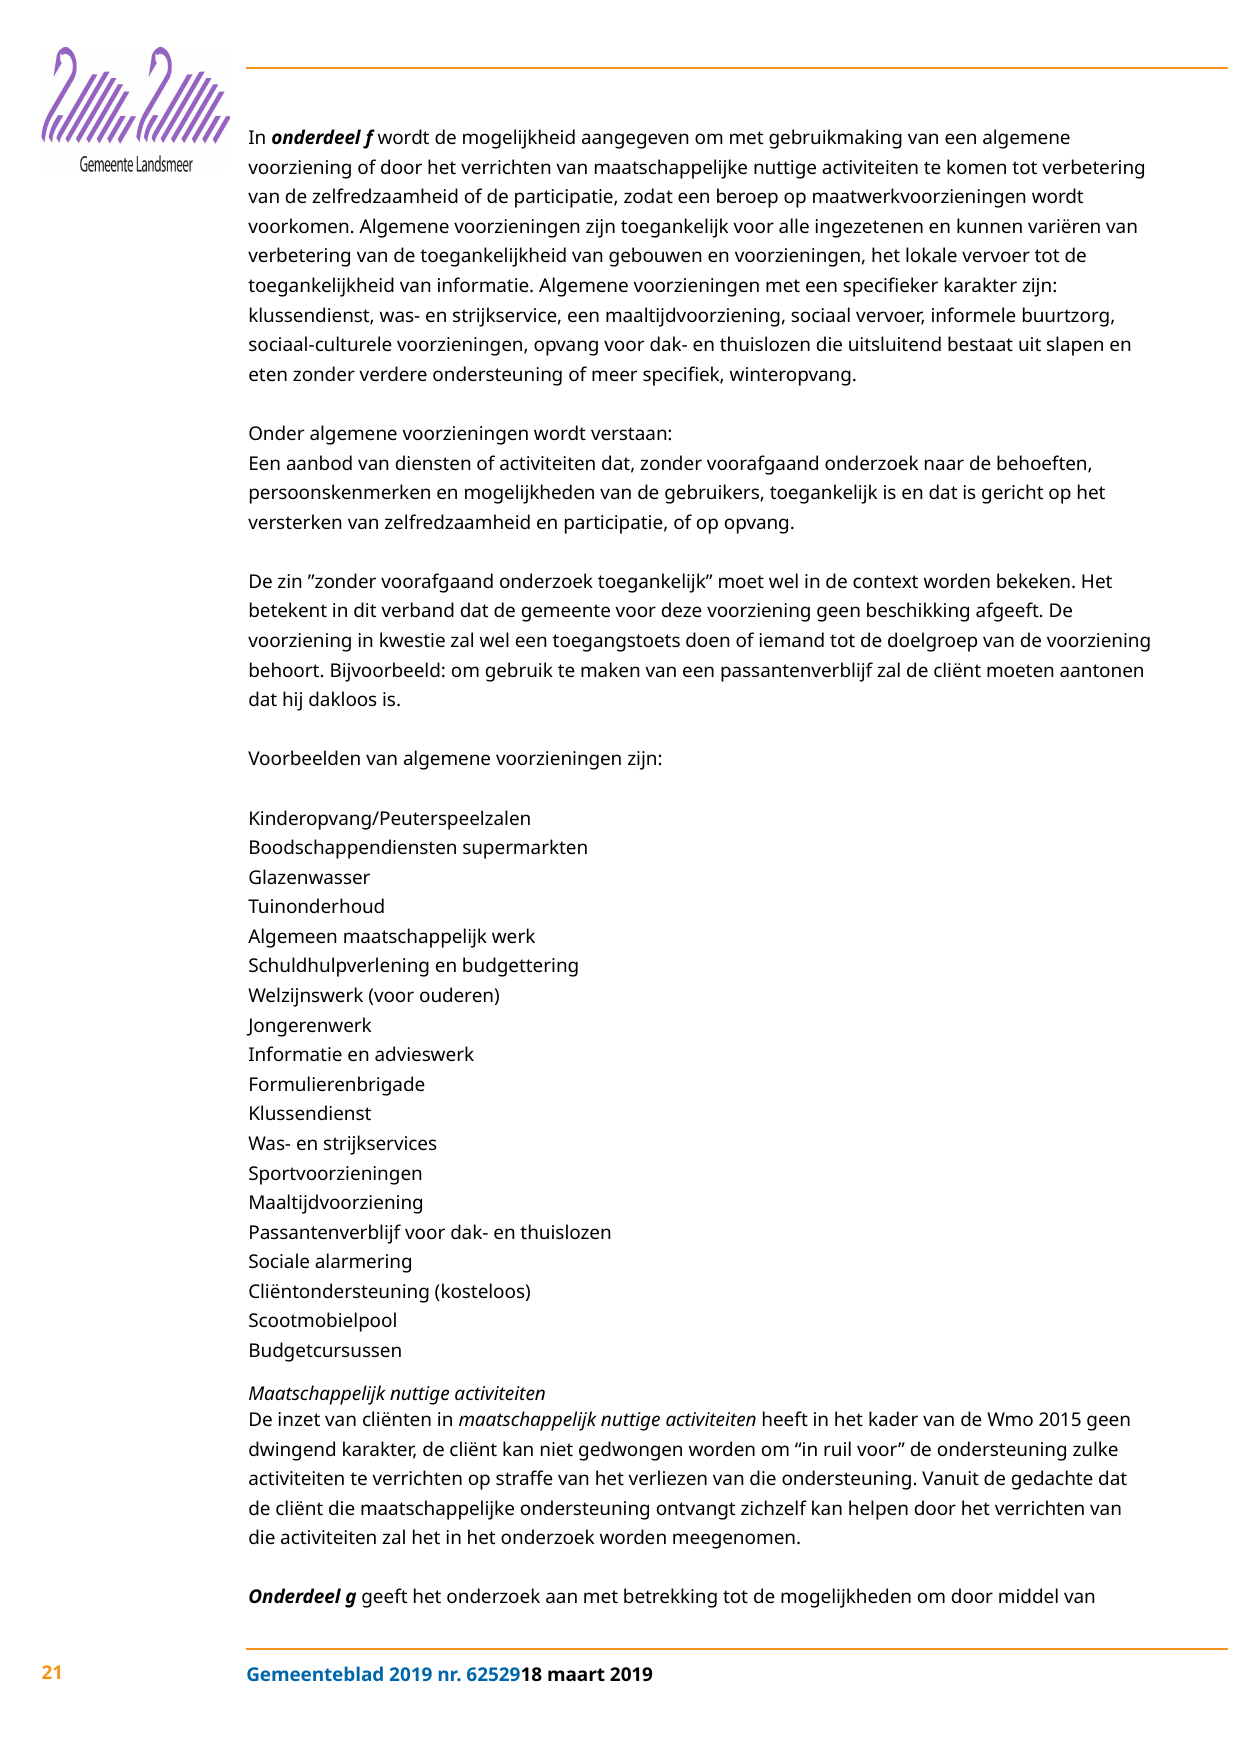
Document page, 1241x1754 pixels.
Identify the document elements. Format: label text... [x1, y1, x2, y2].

text Onderdeel g geeft het onderzoek aan met betrekking tot de mogelijkheden om door middel van [248, 1584, 1152, 1609]
text Schuldhulpverlening en budgettering [248, 953, 1152, 978]
text Voorbeelden van algemene voorzieningen zijn: [248, 746, 1152, 771]
text De zin ”zonder voorafgaand onderzoek toegankelijk” moet wel in de context worden bekeken. Het betekent in dit verband dat de gemeente voor deze voorziening geen beschikking afgeeft. De voorziening in kwestie zal wel een toegangstoets doen of iemand tot de doelgroep van de voorziening behoort. Bijvoorbeeld: om gebruik te maken van een passantenverblijf zal de cliënt moeten aantonen dat hij dakloos is. [248, 568, 1152, 712]
text Kinderopvang/Peuterspeelzalen [248, 805, 1152, 831]
text Sociale alarmering [248, 1248, 1152, 1274]
text Was- en strijkservices [248, 1130, 1152, 1156]
text Scootmobielpool [248, 1308, 1152, 1333]
text Algemeen maatschappelijk werk [248, 923, 1152, 949]
text Formulierenbrigade [248, 1071, 1152, 1097]
text Een aanbod van diensten of activiteiten dat, zonder voorafgaand onderzoek naar de behoeften, persoonskenmerken en mogelijkheden van de gebruikers, toegankelijk is en dat is gericht op het versterken van zelfredzaamheid en participatie, of op opvang. [248, 450, 1152, 535]
picture [41, 47, 231, 172]
text Klussendienst [248, 1101, 1152, 1126]
text In onderdeel f wordt de mogelijkheid aangegeven om met gebruikmaking van een algemene voorziening of door het verrichten van maatschappelijke nuttige activiteiten te komen tot verbetering van de zelfredzaamheid of de participatie, zodat een beroep op maatwerkvoorzieningen wordt voorkomen. Algemene voorzieningen zijn toegankelijk voor alle ingezetenen en kunnen variëren van verbetering van de toegankelijkheid van gebouwen en voorzieningen, het lokale vervoer tot de toegankelijkheid van informatie. Algemene voorzieningen met een specifieker karakter zijn: klussendienst, was- en strijkservice, een maaltijdvoorziening, sociaal vervoer, informele buurtzorg, sociaal-culturele voorzieningen, opvang voor dak- en thuislozen die uitsluitend bestaat uit slapen en eten zonder verdere ondersteuning of meer specifiek, winteropvang. [248, 124, 1152, 387]
text De inzet van cliënten in maatschappelijk nuttige activiteiten heeft in het kader van de Wmo 2015 geen dwingend karakter, de cliënt kan niet gedwongen worden om “in ruil voor” de ondersteuning zulke activiteiten te verrichten op straffe van het verliezen van die ondersteuning. Vanuit de gedachte dat de cliënt die maatschappelijke ondersteuning ontvangt zichzelf kan helpen door het verrichten van die activiteiten zal het in het onderzoek worden meegenomen. [248, 1406, 1152, 1550]
text Welzijnswerk (voor ouderen) [248, 982, 1152, 1008]
text Maaltijdvoorziening [248, 1189, 1152, 1215]
text Cliëntondersteuning (kosteloos) [248, 1278, 1152, 1304]
text Maatschappelijk nuttige activiteiten [248, 1380, 1152, 1406]
text Jongerenwerk [248, 1012, 1152, 1038]
text Informatie en advieswerk [248, 1041, 1152, 1067]
text Boodschappendiensten supermarkten [248, 834, 1152, 860]
text Budgetcursussen [248, 1337, 1152, 1363]
text Glazenwasser [248, 864, 1152, 890]
text Sportvoorzieningen [248, 1160, 1152, 1186]
text Passantenverblijf voor dak- en thuislozen [248, 1219, 1152, 1245]
text Onder algemene voorzieningen wordt verstaan: [248, 420, 1152, 446]
text Tuinonderhoud [248, 893, 1152, 919]
